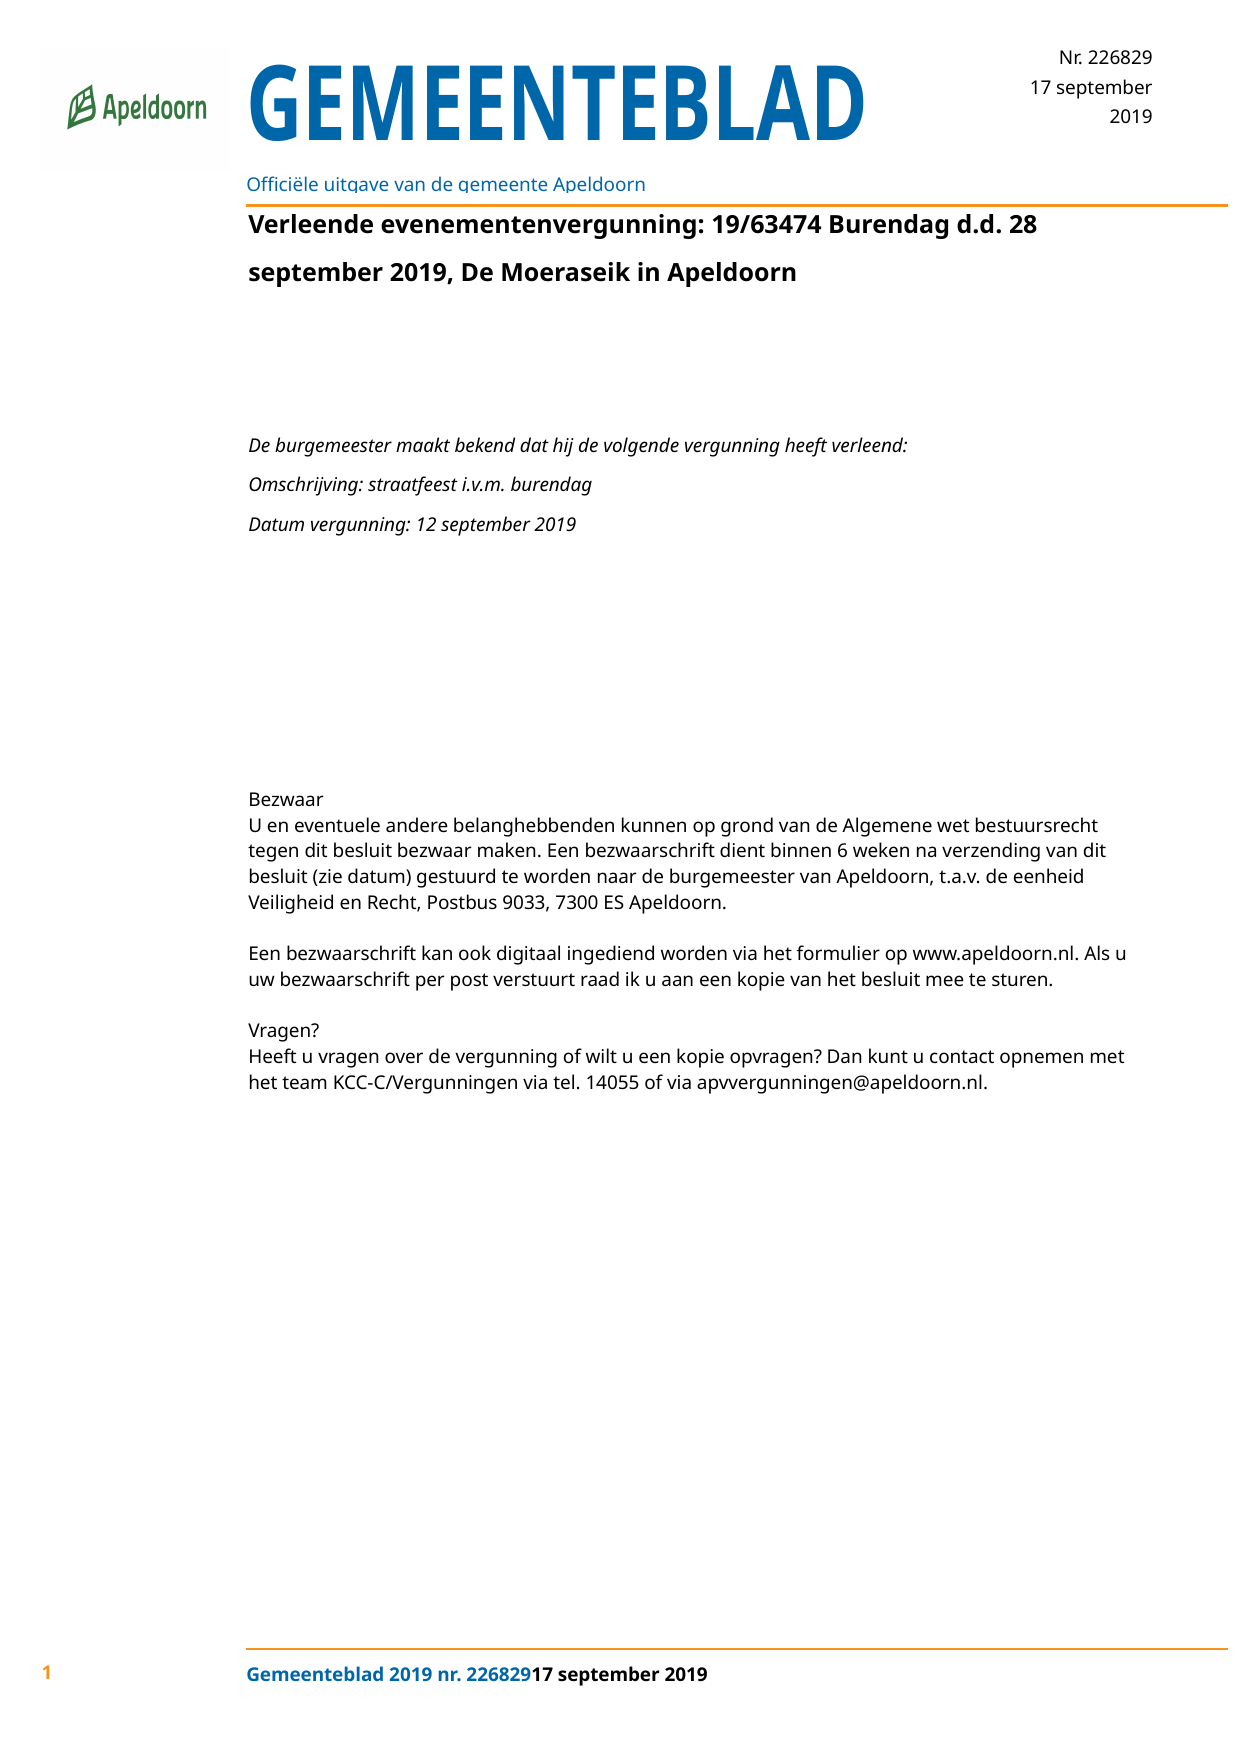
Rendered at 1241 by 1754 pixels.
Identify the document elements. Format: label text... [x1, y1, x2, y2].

text Verleende evenementenvergunning: 19/63474 Burendag d.d. 28 september 2019, De Moeraseik in Apeldoorn [248, 207, 1152, 288]
text Heeft u vragen over de vergunning of wilt u een kopie opvragen? Dan kunt u contact opnemen met het team KCC-C/Vergunningen via tel. 14055 of via apvvergunningen@apeldoorn.nl. [248, 1043, 1152, 1095]
text Omschrijving: straatfeest i.v.m. burendag [248, 472, 1152, 497]
text De burgemeester maakt bekend dat hij de volgende vergunning heeft verleend: [248, 432, 1152, 458]
text U en eventuele andere belanghebbenden kunnen op grond van de Algemene wet bestuursrecht tegen dit besluit bezwaar maken. Een bezwaarschrift dient binnen 6 weken na verzending van dit besluit (zie datum) gestuurd te worden naar de burgemeester van Apeldoorn, t.a.v. de eenheid Veiligheid en Recht, Postbus 9033, 7300 ES Apeldoorn. [248, 812, 1152, 915]
text Vragen? [248, 1018, 1152, 1043]
text Bezwaar [248, 786, 1152, 812]
picture [41, 47, 231, 172]
text Een bezwaarschrift kan ook digitaal ingediend worden via het formulier op www.apeldoorn.nl. Als u uw bezwaarschrift per post verstuurt raad ik u aan een kopie van het besluit mee te sturen. [248, 940, 1152, 992]
text Datum vergunning: 12 september 2019 [248, 511, 1152, 537]
